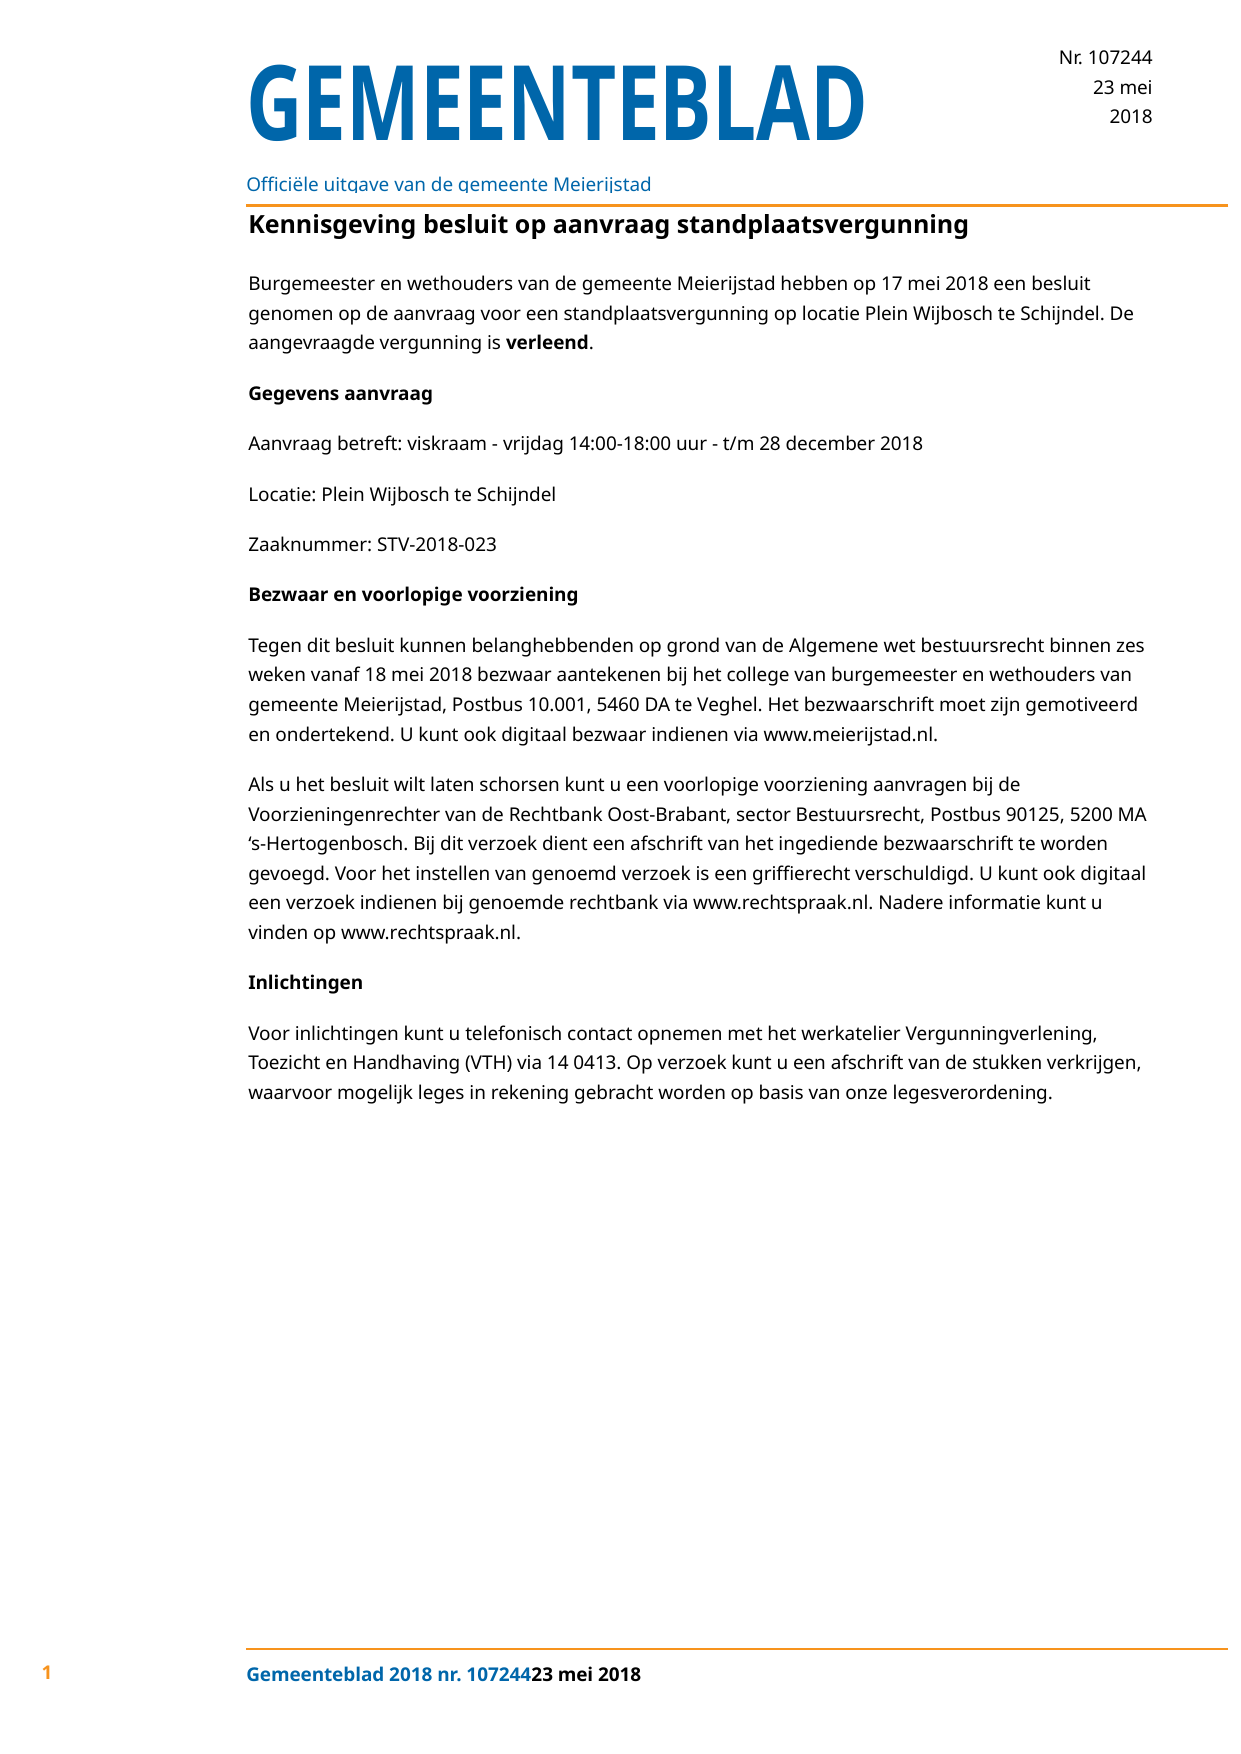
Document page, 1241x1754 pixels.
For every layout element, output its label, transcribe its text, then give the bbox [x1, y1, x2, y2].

text Zaaknummer: STV-2018-023 [248, 531, 1152, 557]
text Gegevens aanvraag [248, 380, 1152, 406]
text Als u het besluit wilt laten schorsen kunt u een voorlopige voorziening aanvragen bij de Voorzieningenrechter van de Rechtbank Oost-Brabant, sector Bestuursrecht, Postbus 90125, 5200 MA ‘s-Hertogenbosch. Bij dit verzoek dient een afschrift van het ingediende bezwaarschrift te worden gevoegd. Voor het instellen van genoemd verzoek is een griffierecht verschuldigd. U kunt ook digitaal een verzoek indienen bij genoemde rechtbank via www.rechtspraak.nl. Nadere informatie kunt u vinden op www.rechtspraak.nl. [248, 771, 1152, 945]
text Inlichtingen [248, 969, 1152, 995]
text Bezwaar en voorlopige voorziening [248, 582, 1152, 607]
text Voor inlichtingen kunt u telefonisch contact opnemen met het werkatelier Vergunningverlening, Toezicht en Handhaving (VTH) via 14 0413. Op verzoek kunt u een afschrift van de stukken verkrijgen, waarvoor mogelijk leges in rekening gebracht worden op basis van onze legesverordening. [248, 1020, 1152, 1105]
picture [41, 47, 231, 172]
text Kennisgeving besluit op aanvraag standplaatsvergunning [248, 207, 1152, 241]
text Burgemeester en wethouders van de gemeente Meierijstad hebben op 17 mei 2018 een besluit genomen op de aanvraag voor een standplaatsvergunning op locatie Plein Wijbosch te Schijndel. De aangevraagde vergunning is verleend. [248, 270, 1152, 355]
text Locatie: Plein Wijbosch te Schijndel [248, 481, 1152, 506]
text Aanvraag betreft: viskraam - vrijdag 14:00-18:00 uur - t/m 28 december 2018 [248, 430, 1152, 456]
text Tegen dit besluit kunnen belanghebbenden op grond van de Algemene wet bestuursrecht binnen zes weken vanaf 18 mei 2018 bezwaar aantekenen bij het college van burgemeester en wethouders van gemeente Meierijstad, Postbus 10.001, 5460 DA te Veghel. Het bezwaarschrift moet zijn gemotiveerd en ondertekend. U kunt ook digitaal bezwaar indienen via www.meierijstad.nl. [248, 632, 1152, 746]
